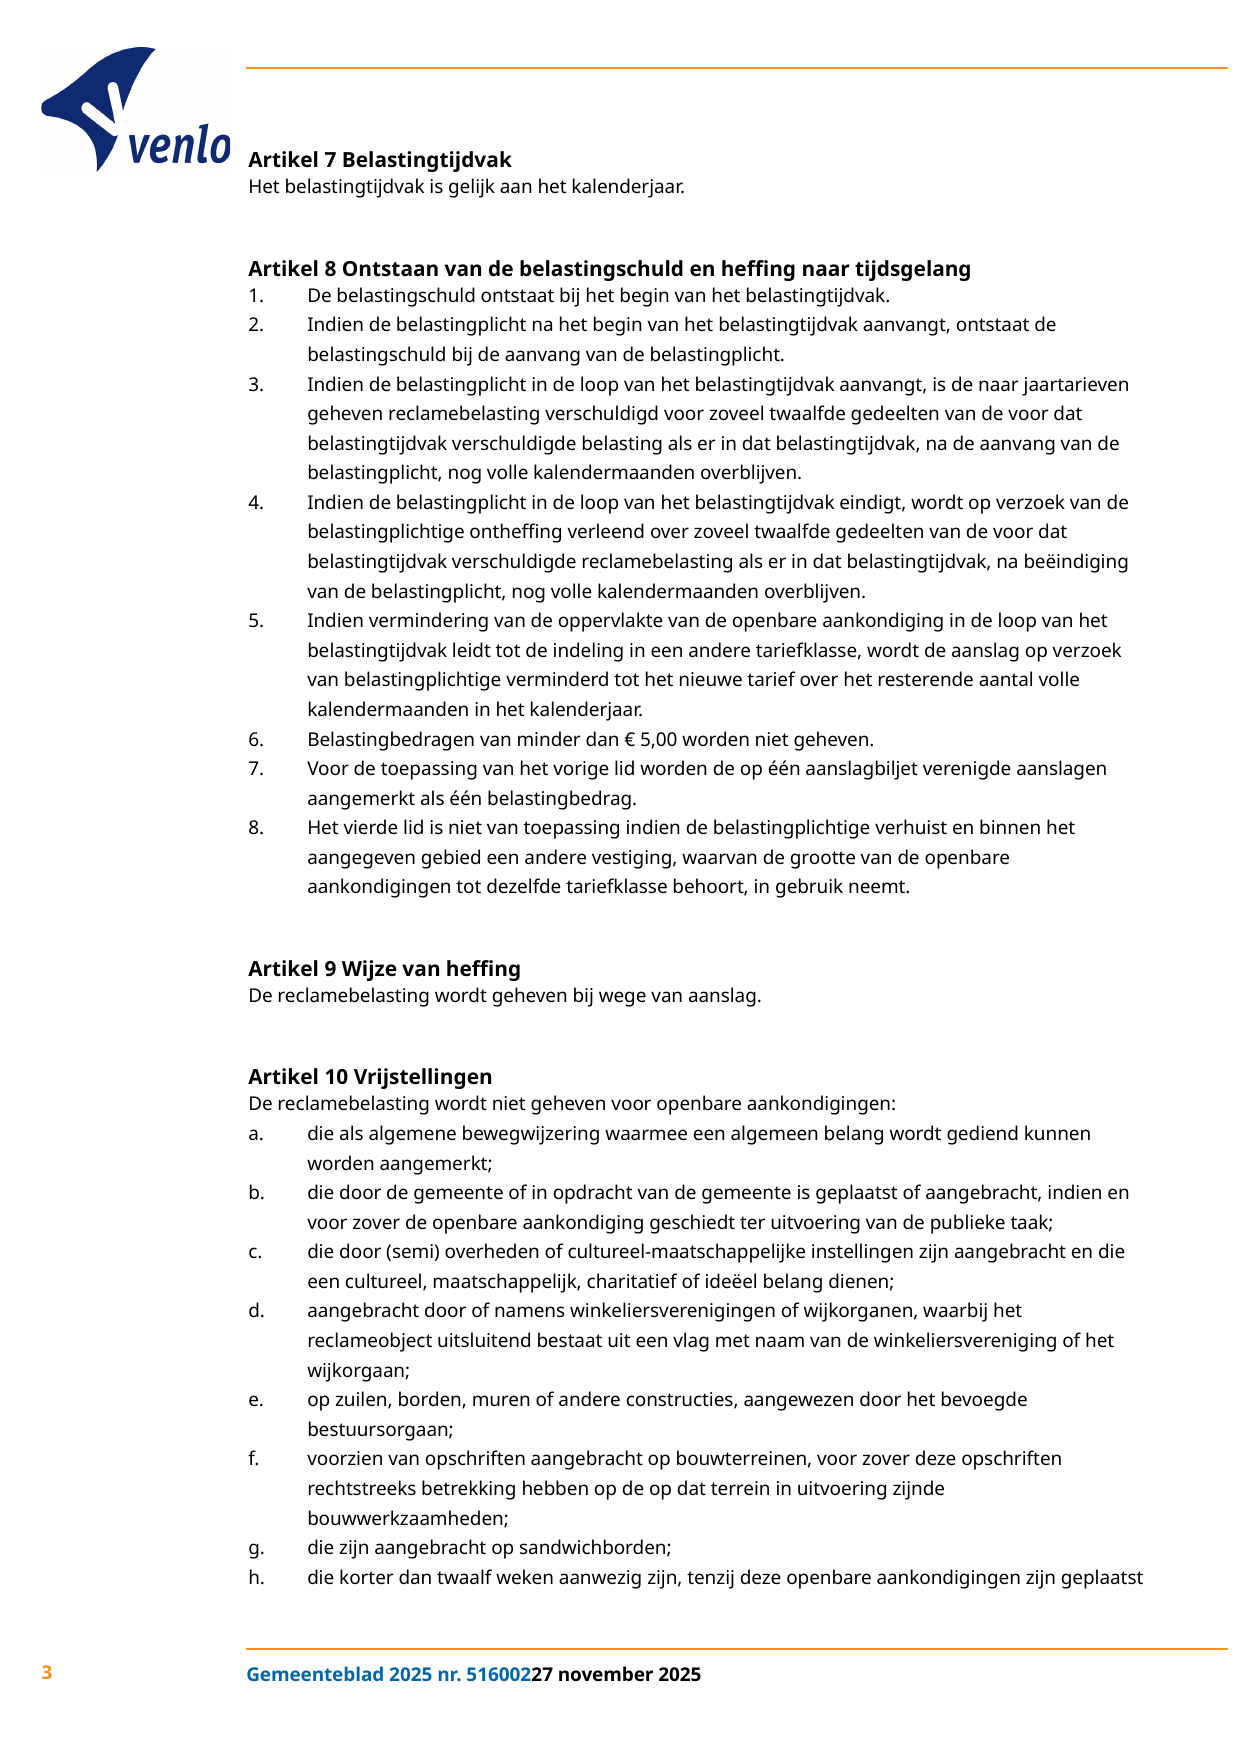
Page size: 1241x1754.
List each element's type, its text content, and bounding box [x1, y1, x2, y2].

picture [41, 47, 231, 172]
list die door de gemeente of in opdracht van de gemeente is geplaatst of aangebracht, indien en voor zover de openbare aankondiging geschiedt ter uitvoering van de publieke taak; [248, 1179, 1152, 1235]
text De reclamebelasting wordt niet geheven voor openbare aankondigingen: [248, 1091, 1152, 1116]
list Indien vermindering van de oppervlakte van de openbare aankondiging in de loop van het belastingtijdvak leidt tot de indeling in een andere tariefklasse, wordt de aanslag op verzoek van belastingplichtige verminderd tot het nieuwe tarief over het resterende aantal volle kalendermaanden in het kalenderjaar. [248, 607, 1152, 722]
list op zuilen, borden, muren of andere constructies, aangewezen door het bevoegde bestuursorgaan; [248, 1386, 1152, 1442]
list De belastingschuld ontstaat bij het begin van het belastingtijdvak. [248, 282, 1152, 308]
list die zijn aangebracht op sandwichborden; [248, 1534, 1152, 1560]
list die korter dan twaalf weken aanwezig zijn, tenzij deze openbare aankondigingen zijn geplaatst [248, 1564, 1152, 1590]
list voorzien van opschriften aangebracht op bouwterreinen, voor zover deze opschriften rechtstreeks betrekking hebben op de op dat terrein in uitvoering zijnde bouwwerkzaamheden; [248, 1446, 1152, 1531]
list Voor de toepassing van het vorige lid worden de op één aanslagbiljet verenigde aanslagen aangemerkt als één belastingbedrag. [248, 755, 1152, 811]
text De reclamebelasting wordt geheven bij wege van aanslag. [248, 982, 1152, 1008]
list Belastingbedragen van minder dan € 5,00 worden niet geheven. [248, 726, 1152, 752]
list Het vierde lid is niet van toepassing indien de belastingplichtige verhuist en binnen het aangegeven gebied een andere vestiging, waarvan de grootte van de openbare aankondigingen tot dezelfde tariefklasse behoort, in gebruik neemt. [248, 814, 1152, 899]
text Artikel 10 Vrijstellingen [248, 1062, 1152, 1091]
list Indien de belastingplicht in de loop van het belastingtijdvak eindigt, wordt op verzoek van de belastingplichtige ontheffing verleend over zoveel twaalfde gedeelten van de voor dat belastingtijdvak verschuldigde reclamebelasting als er in dat belastingtijdvak, na beëindiging van de belastingplicht, nog volle kalendermaanden overblijven. [248, 489, 1152, 604]
text Artikel 8 Ontstaan van de belastingschuld en heffing naar tijdsgelang [248, 254, 1152, 282]
list die door (semi) overheden of cultureel-maatschappelijke instellingen zijn aangebracht en die een cultureel, maatschappelijk, charitatief of ideëel belang dienen; [248, 1238, 1152, 1294]
list Indien de belastingplicht in de loop van het belastingtijdvak aanvangt, is de naar jaartarieven geheven reclamebelasting verschuldigd voor zoveel twaalfde gedeelten van de voor dat belastingtijdvak verschuldigde belasting als er in dat belastingtijdvak, na de aanvang van de belastingplicht, nog volle kalendermaanden overblijven. [248, 371, 1152, 485]
list aangebracht door of namens winkeliersverenigingen of wijkorganen, waarbij het reclameobject uitsluitend bestaat uit een vlag met naam van de winkeliersvereniging of het wijkorgaan; [248, 1298, 1152, 1383]
text Artikel 9 Wijze van heffing [248, 954, 1152, 982]
text Het belastingtijdvak is gelijk aan het kalenderjaar. [248, 174, 1152, 199]
text Artikel 7 Belastingtijdvak [248, 145, 1152, 174]
list die als algemene bewegwijzering waarmee een algemeen belang wordt gediend kunnen worden aangemerkt; [248, 1120, 1152, 1176]
list Indien de belastingplicht na het begin van het belastingtijdvak aanvangt, ontstaat de belastingschuld bij de aanvang van de belastingplicht. [248, 312, 1152, 367]
